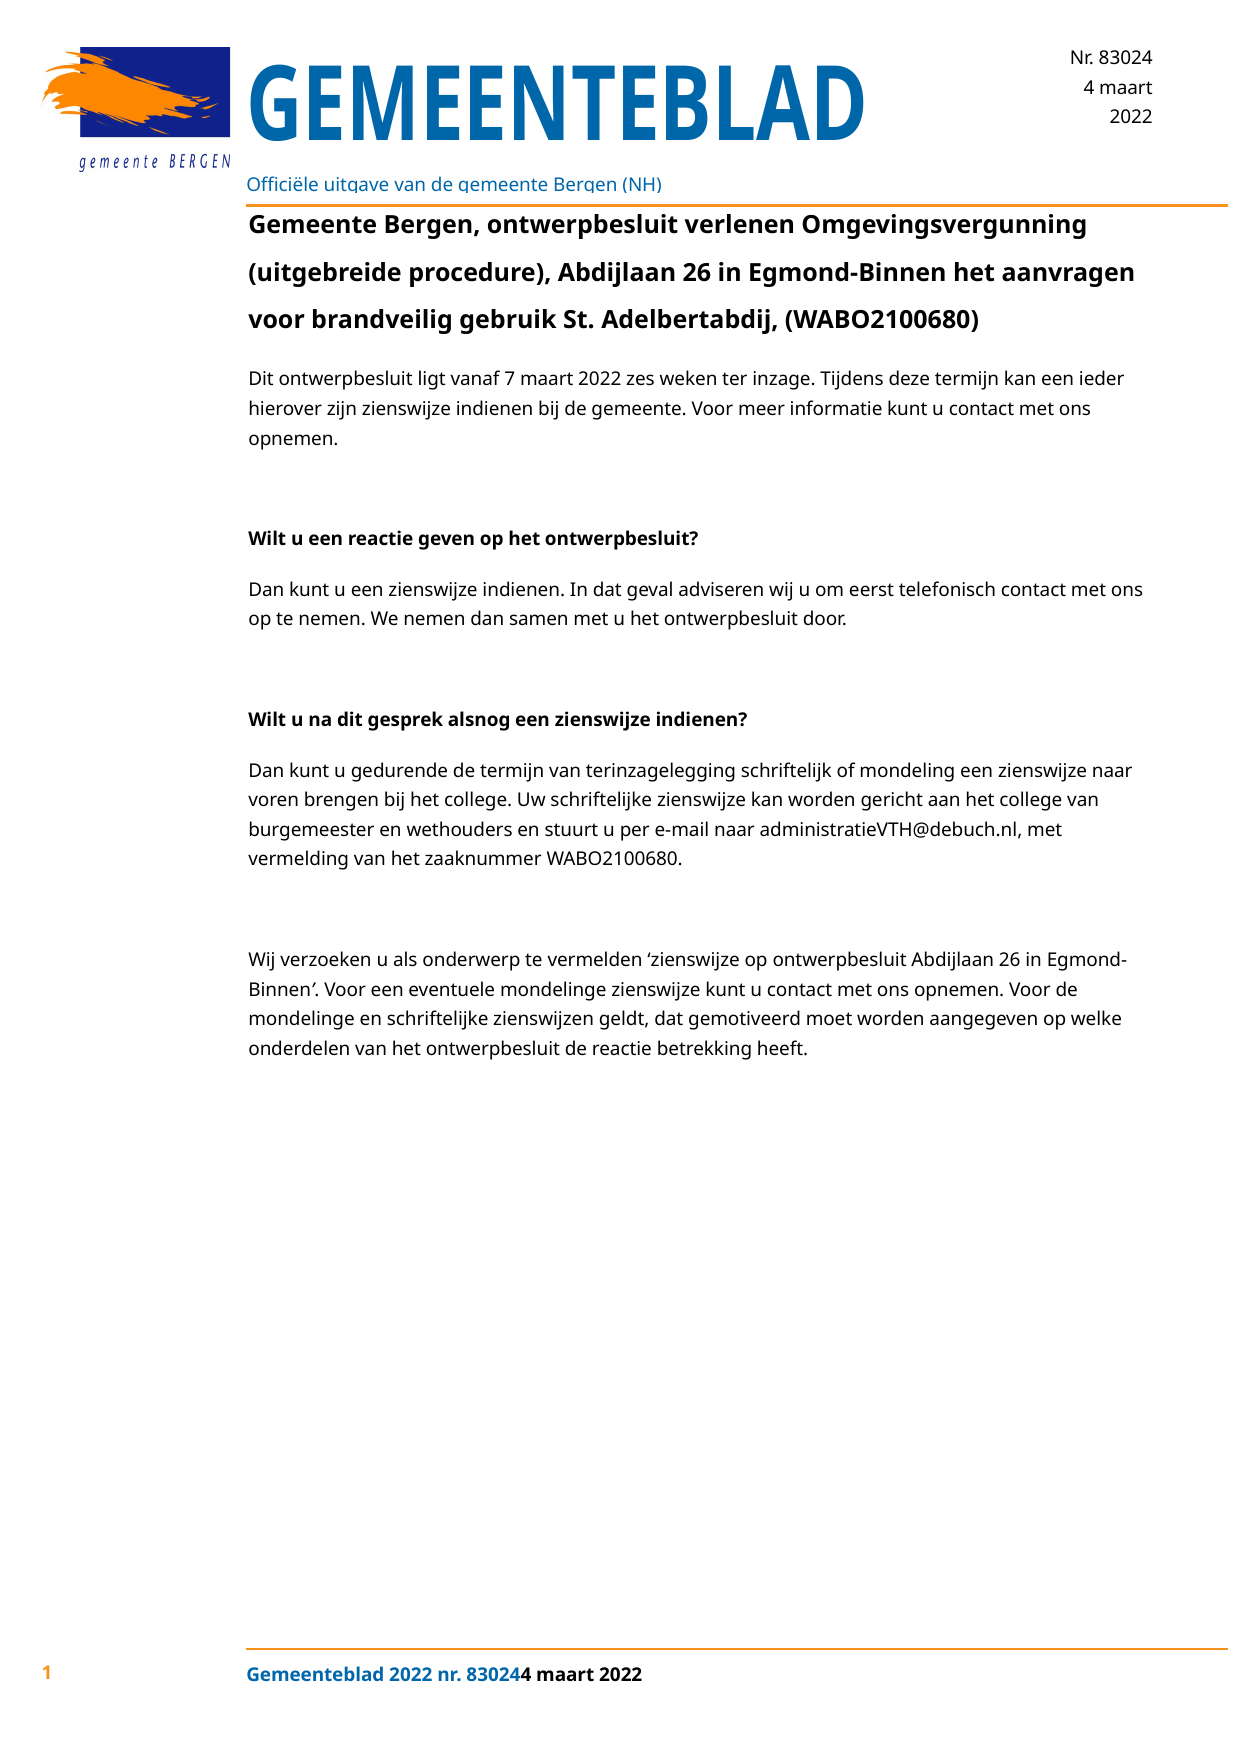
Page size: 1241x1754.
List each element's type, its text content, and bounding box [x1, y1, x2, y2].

text Wilt u een reactie geven op het ontwerpbesluit? [248, 526, 1152, 551]
text Wilt u na dit gesprek alsnog een zienswijze indienen? [248, 706, 1152, 732]
text Dan kunt u een zienswijze indienen. In dat geval adviseren wij u om eerst telefonisch contact met ons op te nemen. We nemen dan samen met u het ontwerpbesluit door. [248, 576, 1152, 631]
text Dan kunt u gedurende de termijn van terinzagelegging schriftelijk of mondeling een zienswijze naar voren brengen bij het college. Uw schriftelijke zienswijze kan worden gericht aan het college van burgemeester en wethouders en stuurt u per e-mail naar administratieVTH@debuch.nl, met vermelding van het zaaknummer WABO2100680. [248, 757, 1152, 871]
text Wij verzoeken u als onderwerp te vermelden ‘zienswijze op ontwerpbesluit Abdijlaan 26 in Egmond-Binnen’. Voor een eventuele mondelinge zienswijze kunt u contact met ons opnemen. Voor de mondelinge en schriftelijke zienswijzen geldt, dat gemotiveerd moet worden aangegeven op welke onderdelen van het ontwerpbesluit de reactie betrekking heeft. [248, 946, 1152, 1061]
text Dit ontwerpbesluit ligt vanaf 7 maart 2022 zes weken ter inzage. Tijdens deze termijn kan een ieder hierover zijn zienswijze indienen bij de gemeente. Voor meer informatie kunt u contact met ons opnemen. [248, 366, 1152, 450]
text Gemeente Bergen, ontwerpbesluit verlenen Omgevingsvergunning (uitgebreide procedure), Abdijlaan 26 in Egmond-Binnen het aanvragen voor brandveilig gebruik St. Adelbertabdij, (WABO2100680) [248, 207, 1152, 336]
picture [41, 47, 231, 172]
